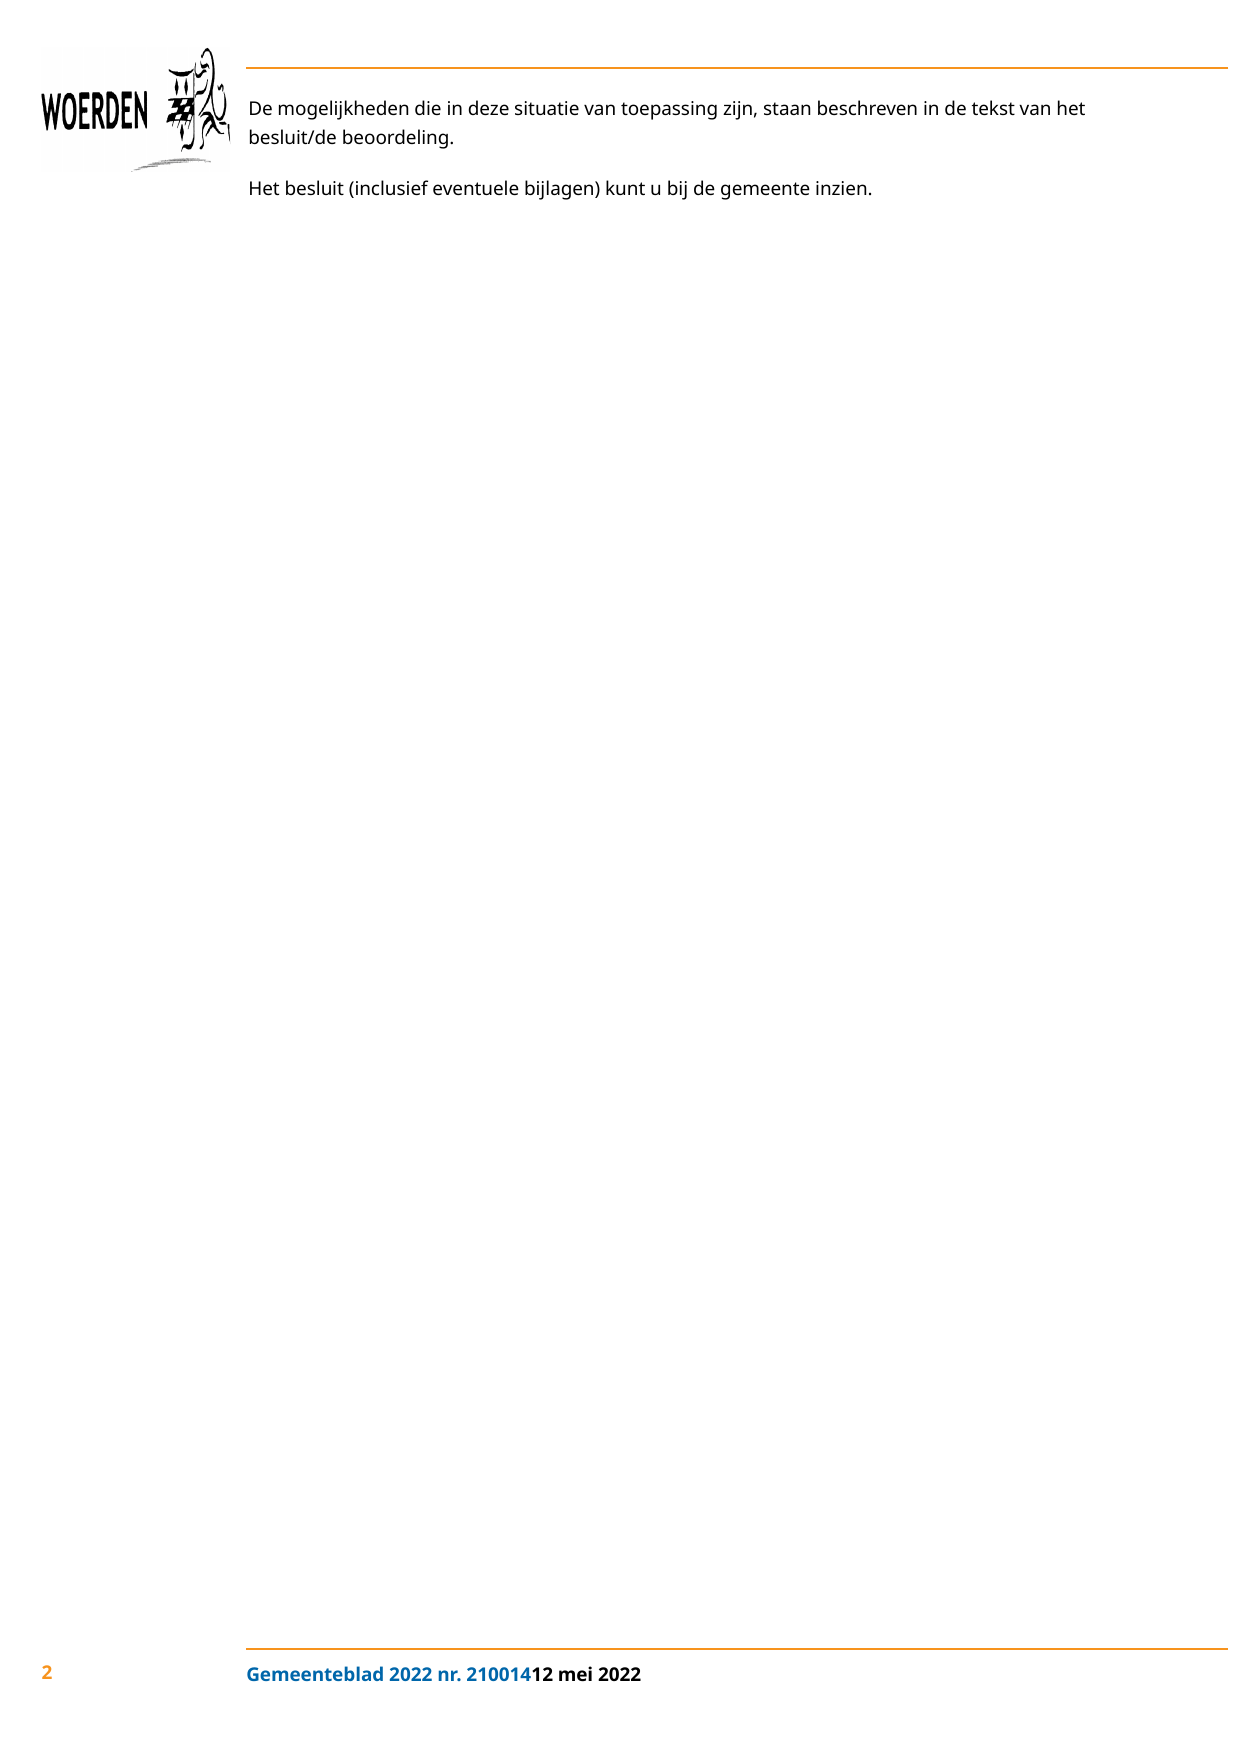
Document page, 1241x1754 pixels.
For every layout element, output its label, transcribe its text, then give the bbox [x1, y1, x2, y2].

text De mogelijkheden die in deze situatie van toepassing zijn, staan beschreven in de tekst van het besluit/de beoordeling. [248, 95, 1152, 150]
picture [41, 47, 231, 172]
text Het besluit (inclusief eventuele bijlagen) kunt u bij de gemeente inzien. [248, 175, 1152, 201]
